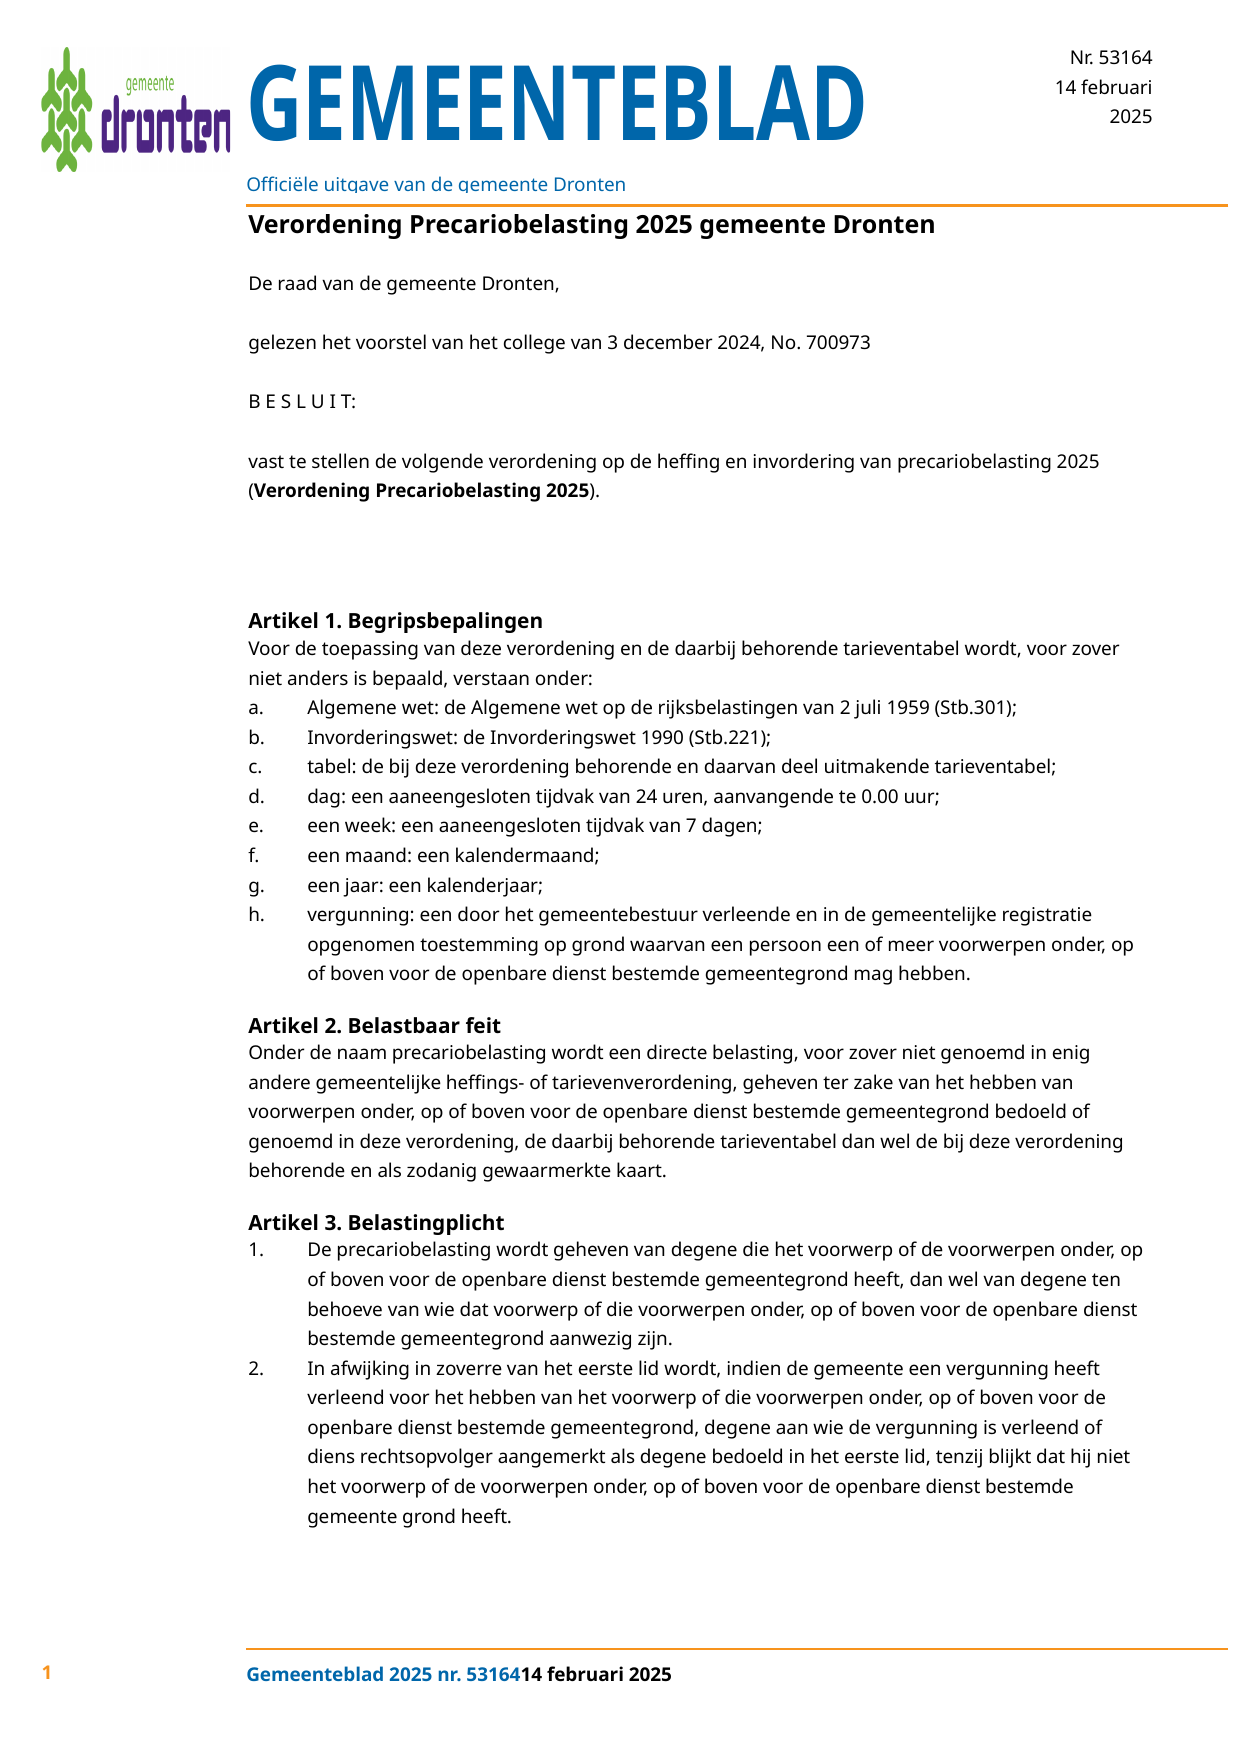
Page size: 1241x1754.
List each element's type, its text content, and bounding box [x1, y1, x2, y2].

list vergunning: een door het gemeentebestuur verleende en in de gemeentelijke registratie opgenomen toestemming op grond waarvan een persoon een of meer voorwerpen onder, op of boven voor de openbare dienst bestemde gemeentegrond mag hebben. [248, 901, 1152, 986]
list In afwijking in zoverre van het eerste lid wordt, indien de gemeente een vergunning heeft verleend voor het hebben van het voorwerp of die voorwerpen onder, op of boven voor de openbare dienst bestemde gemeentegrond, degene aan wie de vergunning is verleend of diens rechtsopvolger aangemerkt als degene bedoeld in het eerste lid, tenzij blijkt dat hij niet het voorwerp of de voorwerpen onder, op of boven voor de openbare dienst bestemde gemeente grond heeft. [248, 1355, 1152, 1528]
list tabel: de bij deze verordening behorende en daarvan deel uitmakende tarieventabel; [248, 753, 1152, 779]
text vast te stellen de volgende verordening op de heffing en invordering van precariobelasting 2025 (Verordening Precariobelasting 2025). [248, 448, 1152, 503]
list een week: een aaneengesloten tijdvak van 7 dagen; [248, 813, 1152, 838]
text Artikel 2. Belastbaar feit [248, 1011, 1152, 1039]
list een jaar: een kalenderjaar; [248, 872, 1152, 897]
text Verordening Precariobelasting 2025 gemeente Dronten [248, 207, 1152, 241]
text gelezen het voorstel van het college van 3 december 2024, No. 700973 [248, 329, 1152, 355]
list een maand: een kalendermaand; [248, 842, 1152, 868]
text Artikel 3. Belastingplicht [248, 1208, 1152, 1237]
text De raad van de gemeente Dronten, [248, 270, 1152, 296]
list Invorderingswet: de Invorderingswet 1990 (Stb.221); [248, 724, 1152, 749]
picture [41, 47, 231, 172]
text B E S L U I T: [248, 389, 1152, 414]
list dag: een aaneengesloten tijdvak van 24 uren, aanvangende te 0.00 uur; [248, 783, 1152, 809]
text Artikel 1. Begripsbepalingen [248, 607, 1152, 635]
text Onder de naam precariobelasting wordt een directe belasting, voor zover niet genoemd in enig andere gemeentelijke heffings- of tarievenverordening, geheven ter zake van het hebben van voorwerpen onder, op of boven voor de openbare dienst bestemde gemeentegrond bedoeld of genoemd in deze verordening, de daarbij behorende tarieventabel dan wel de bij deze verordening behorende en als zodanig gewaarmerkte kaart. [248, 1039, 1152, 1183]
list Algemene wet: de Algemene wet op de rijksbelastingen van 2 juli 1959 (Stb.301); [248, 694, 1152, 720]
list De precariobelasting wordt geheven van degene die het voorwerp of de voorwerpen onder, op of boven voor de openbare dienst bestemde gemeentegrond heeft, dan wel van degene ten behoeve van wie dat voorwerp of die voorwerpen onder, op of boven voor de openbare dienst bestemde gemeentegrond aanwezig zijn. [248, 1237, 1152, 1351]
text Voor de toepassing van deze verordening en de daarbij behorende tarieventabel wordt, voor zover niet anders is bepaald, verstaan onder: [248, 635, 1152, 690]
